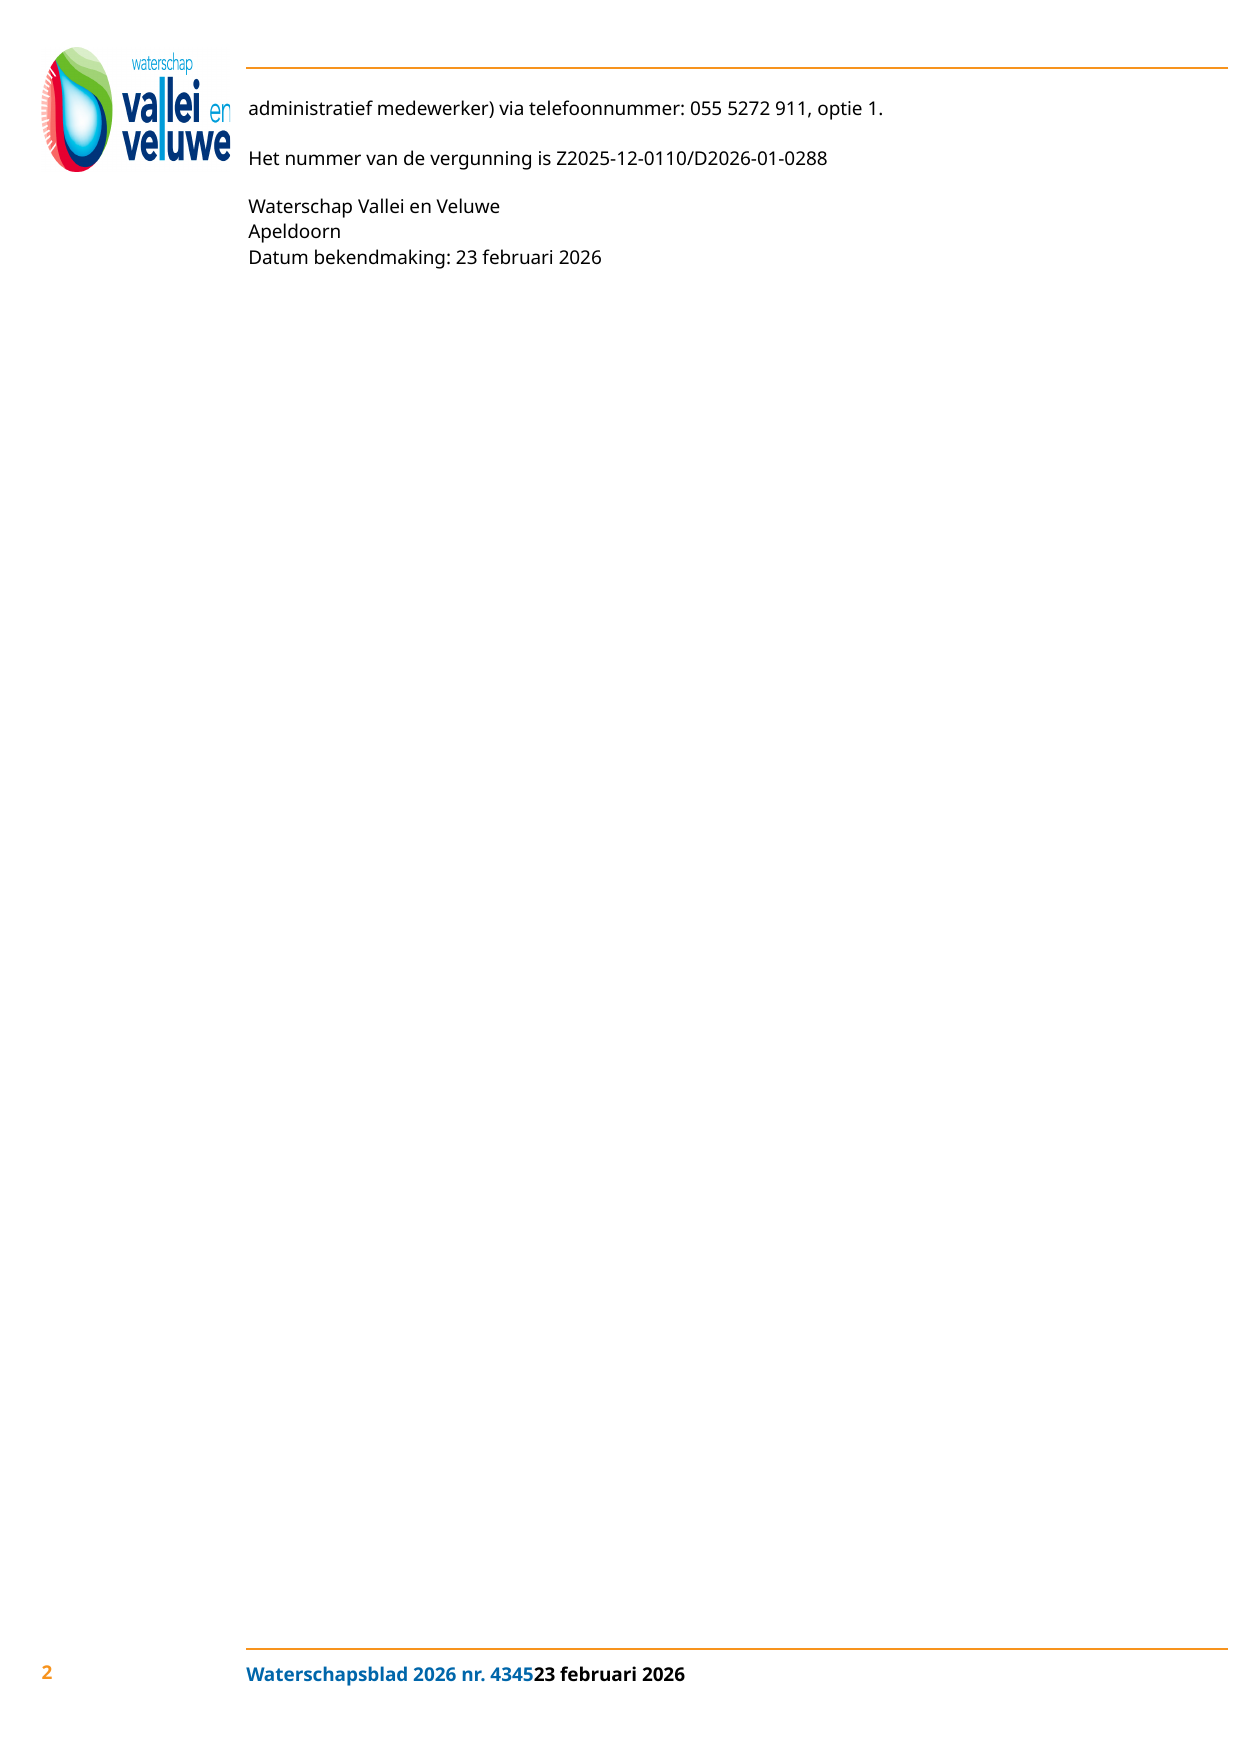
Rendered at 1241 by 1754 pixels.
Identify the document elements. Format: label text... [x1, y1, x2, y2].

text Apeldoorn [248, 219, 1152, 244]
text Het nummer van de vergunning is Z2025-12-0110/D2026-01-0288 [248, 145, 1152, 171]
text Datum bekendmaking: 23 februari 2026 [248, 244, 1152, 270]
text Waterschap Vallei en Veluwe [248, 193, 1152, 219]
picture [41, 47, 231, 172]
text administratief medewerker) via telefoonnummer: 055 5272 911, optie 1. [248, 95, 1152, 121]
